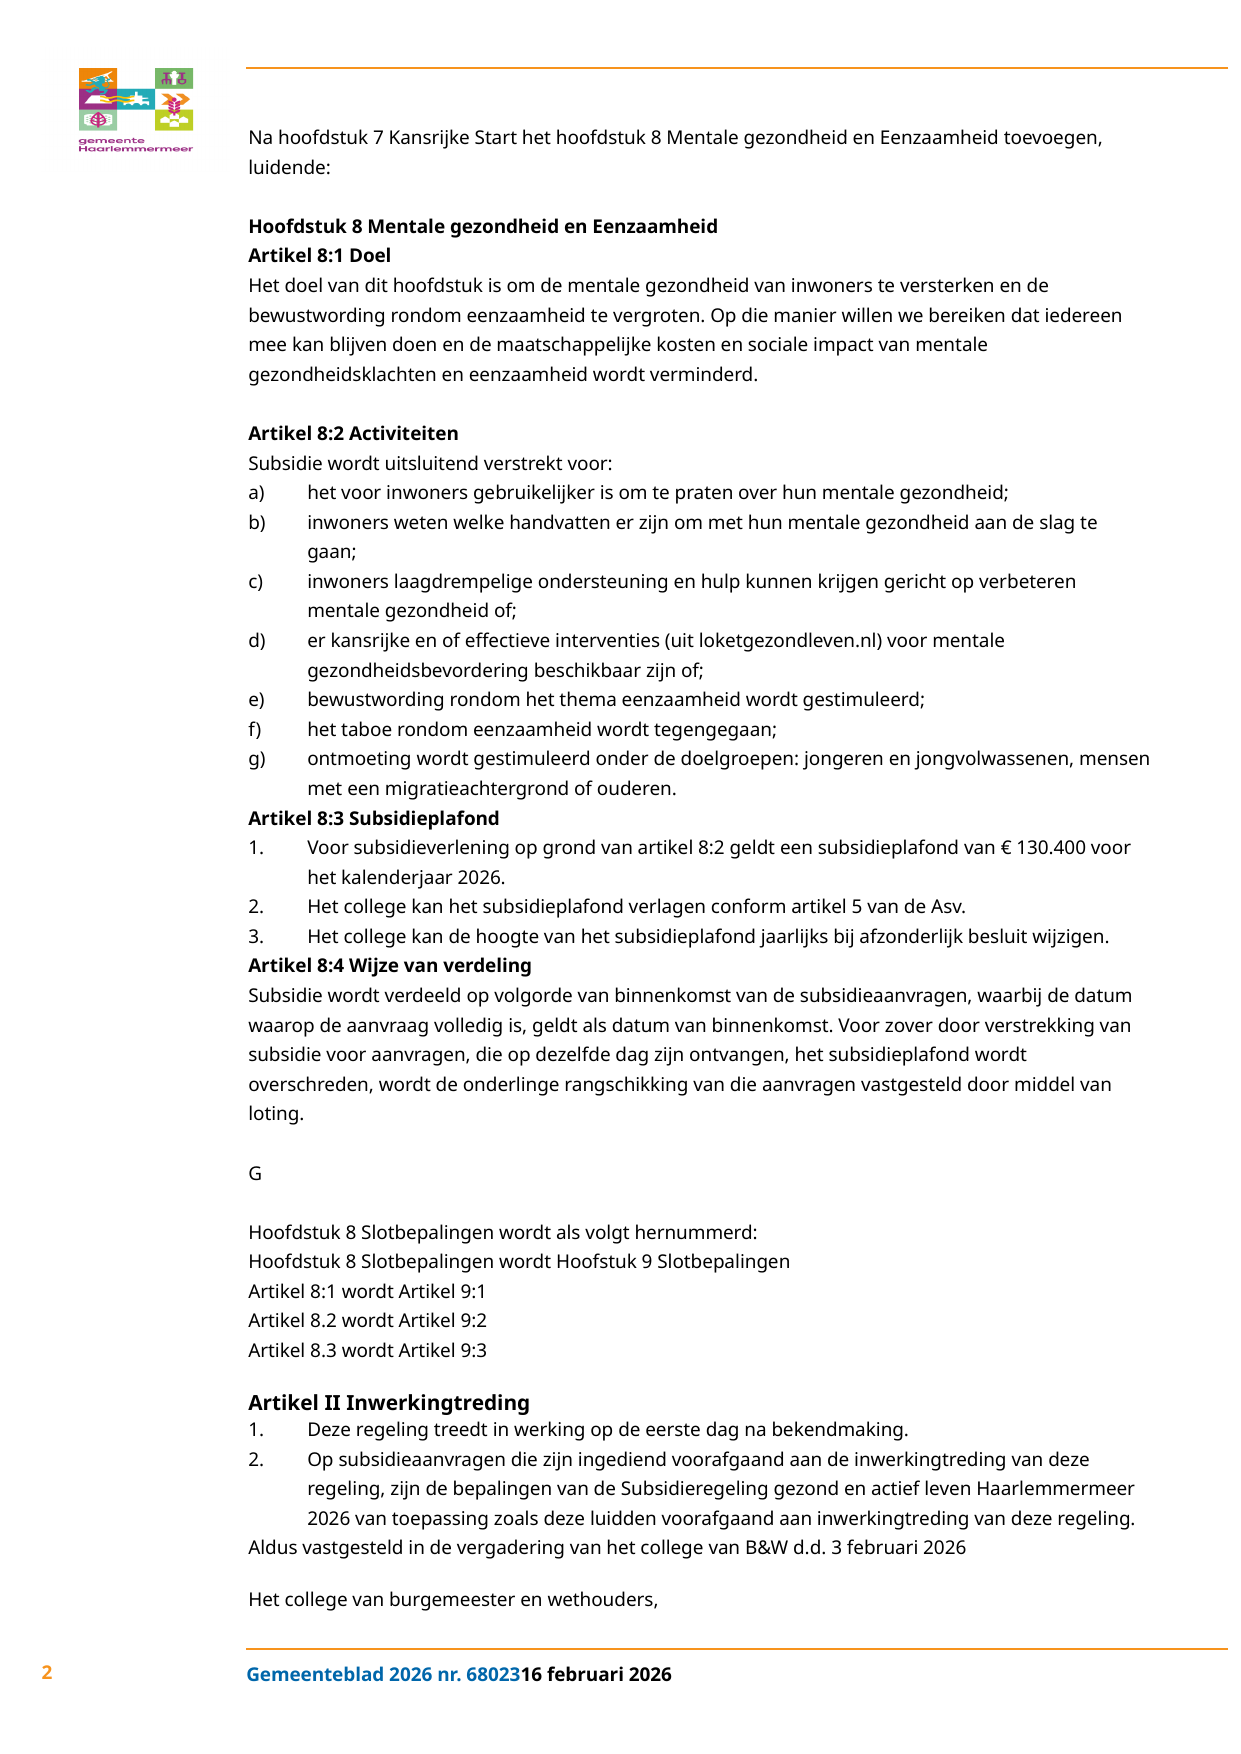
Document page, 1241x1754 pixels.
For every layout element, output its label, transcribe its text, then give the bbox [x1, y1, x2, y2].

list Het college kan de hoogte van het subsidieplafond jaarlijks bij afzonderlijk besluit wijzigen. [248, 923, 1152, 949]
text Subsidie wordt uitsluitend verstrekt voor: [248, 450, 1152, 476]
list Op subsidieaanvragen die zijn ingediend voorafgaand aan de inwerkingtreding van deze regeling, zijn de bepalingen van de Subsidieregeling gezond en actief leven Haarlemmermeer 2026 van toepassing zoals deze luidden voorafgaand aan inwerkingtreding van deze regeling. [248, 1446, 1152, 1531]
list bewustwording rondom het thema eenzaamheid wordt gestimuleerd; [248, 686, 1152, 712]
text Hoofdstuk 8 Mentale gezondheid en Eenzaamheid [248, 213, 1152, 239]
text G [248, 1160, 1152, 1186]
text Artikel 8:2 Activiteiten [248, 420, 1152, 446]
list het taboe rondom eenzaamheid wordt tegengegaan; [248, 716, 1152, 742]
text Artikel 8:1 wordt Artikel 9:1 [248, 1278, 1152, 1304]
list Deze regeling treedt in werking op de eerste dag na bekendmaking. [248, 1416, 1152, 1442]
text Het college van burgemeester en wethouders, [248, 1586, 1152, 1612]
text Artikel 8:1 Doel [248, 243, 1152, 268]
text Het doel van dit hoofdstuk is om de mentale gezondheid van inwoners te versterken en de bewustwording rondom eenzaamheid te vergroten. Op die manier willen we bereiken dat iedereen mee kan blijven doen en de maatschappelijke kosten en sociale impact van mentale gezondheidsklachten en eenzaamheid wordt verminderd. [248, 272, 1152, 387]
text Artikel II Inwerkingtreding [248, 1388, 1152, 1416]
text Artikel 8.3 wordt Artikel 9:3 [248, 1337, 1152, 1363]
list Voor subsidieverlening op grond van artikel 8:2 geldt een subsidieplafond van € 130.400 voor het kalenderjaar 2026. [248, 834, 1152, 890]
list Het college kan het subsidieplafond verlagen conform artikel 5 van de Asv. [248, 893, 1152, 919]
list inwoners laagdrempelige ondersteuning en hulp kunnen krijgen gericht op verbeteren mentale gezondheid of; [248, 568, 1152, 623]
list inwoners weten welke handvatten er zijn om met hun mentale gezondheid aan de slag te gaan; [248, 509, 1152, 564]
list het voor inwoners gebruikelijker is om te praten over hun mentale gezondheid; [248, 479, 1152, 505]
text Artikel 8:3 Subsidieplafond [248, 805, 1152, 831]
text Subsidie wordt verdeeld op volgorde van binnenkomst van de subsidieaanvragen, waarbij de datum waarop de aanvraag volledig is, geldt als datum van binnenkomst. Voor zover door verstrekking van subsidie voor aanvragen, die op dezelfde dag zijn ontvangen, het subsidieplafond wordt overschreden, wordt de onderlinge rangschikking van die aanvragen vastgesteld door middel van loting. [248, 982, 1152, 1126]
text Artikel 8.2 wordt Artikel 9:2 [248, 1308, 1152, 1333]
text Artikel 8:4 Wijze van verdeling [248, 953, 1152, 978]
text Hoofdstuk 8 Slotbepalingen wordt Hoofstuk 9 Slotbepalingen [248, 1248, 1152, 1274]
text Aldus vastgesteld in de vergadering van het college van B&W d.d. 3 februari 2026 [248, 1534, 1152, 1560]
picture [41, 47, 231, 172]
text Na hoofdstuk 7 Kansrijke Start het hoofdstuk 8 Mentale gezondheid en Eenzaamheid toevoegen, luidende: [248, 124, 1152, 180]
list ontmoeting wordt gestimuleerd onder de doelgroepen: jongeren en jongvolwassenen, mensen met een migratieachtergrond of ouderen. [248, 746, 1152, 801]
list er kansrijke en of effectieve interventies (uit loketgezondleven.nl) voor mentale gezondheidsbevordering beschikbaar zijn of; [248, 627, 1152, 683]
text Hoofdstuk 8 Slotbepalingen wordt als volgt hernummerd: [248, 1219, 1152, 1245]
